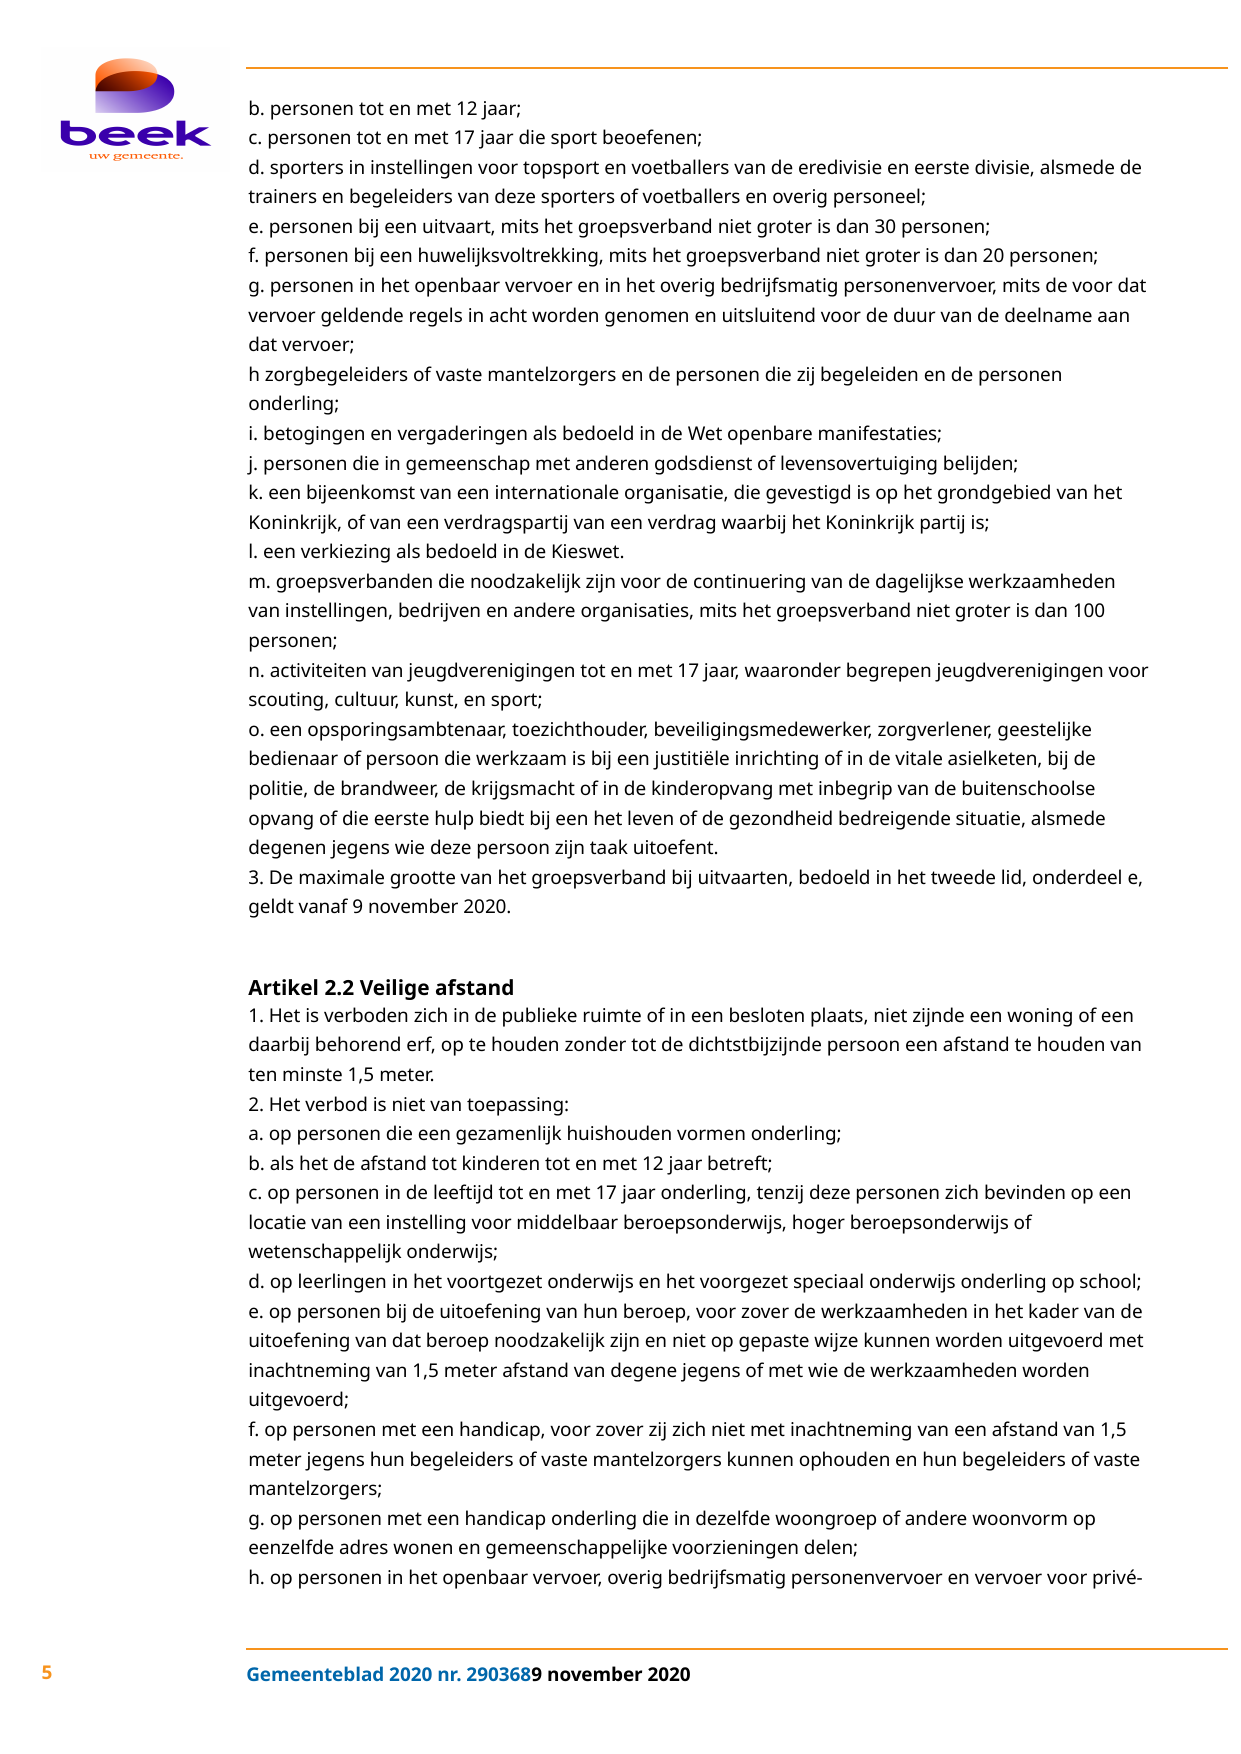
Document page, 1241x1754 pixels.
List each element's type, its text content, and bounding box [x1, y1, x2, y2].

text j. personen die in gemeenschap met anderen godsdienst of levensovertuiging belijden; [248, 450, 1152, 476]
text h zorgbegeleiders of vaste mantelzorgers en de personen die zij begeleiden en de personen onderling; [248, 361, 1152, 416]
text 3. De maximale grootte van het groepsverband bij uitvaarten, bedoeld in het tweede lid, onderdeel e, geldt vanaf 9 november 2020. [248, 864, 1152, 919]
text a. op personen die een gezamenlijk huishouden vormen onderling; [248, 1120, 1152, 1146]
text Artikel 2.2 Veilige afstand [248, 973, 1152, 1002]
text f. personen bij een huwelijksvoltrekking, mits het groepsverband niet groter is dan 20 personen; [248, 243, 1152, 268]
text k. een bijeenkomst van een internationale organisatie, die gevestigd is op het grondgebied van het Koninkrijk, of van een verdragspartij van een verdrag waarbij het Koninkrijk partij is; [248, 479, 1152, 535]
text c. personen tot en met 17 jaar die sport beoefenen; [248, 124, 1152, 150]
text o. een opsporingsambtenaar, toezichthouder, beveiligingsmedewerker, zorgverlener, geestelijke bedienaar of persoon die werkzaam is bij een justitiële inrichting of in de vitale asielketen, bij de politie, de brandweer, de krijgsmacht of in de kinderopvang met inbegrip van de buitenschoolse opvang of die eerste hulp biedt bij een het leven of de gezondheid bedreigende situatie, alsmede degenen jegens wie deze persoon zijn taak uitoefent. [248, 716, 1152, 860]
text g. op personen met een handicap onderling die in dezelfde woongroep of andere woonvorm op eenzelfde adres wonen en gemeenschappelijke voorzieningen delen; [248, 1505, 1152, 1560]
text e. personen bij een uitvaart, mits het groepsverband niet groter is dan 30 personen; [248, 213, 1152, 239]
text g. personen in het openbaar vervoer en in het overig bedrijfsmatig personenvervoer, mits de voor dat vervoer geldende regels in acht worden genomen en uitsluitend voor de duur van de deelname aan dat vervoer; [248, 272, 1152, 357]
text 1. Het is verboden zich in de publieke ruimte of in een besloten plaats, niet zijnde een woning of een daarbij behorend erf, op te houden zonder tot de dichtstbijzijnde persoon een afstand te houden van ten minste 1,5 meter. [248, 1002, 1152, 1087]
text d. op leerlingen in het voortgezet onderwijs en het voorgezet speciaal onderwijs onderling op school; [248, 1268, 1152, 1294]
text e. op personen bij de uitoefening van hun beroep, voor zover de werkzaamheden in het kader van de uitoefening van dat beroep noodzakelijk zijn en niet op gepaste wijze kunnen worden uitgevoerd met inachtneming van 1,5 meter afstand van degene jegens of met wie de werkzaamheden worden uitgevoerd; [248, 1298, 1152, 1412]
text i. betogingen en vergaderingen als bedoeld in de Wet openbare manifestaties; [248, 420, 1152, 446]
text n. activiteiten van jeugdverenigingen tot en met 17 jaar, waaronder begrepen jeugdverenigingen voor scouting, cultuur, kunst, en sport; [248, 657, 1152, 712]
text b. als het de afstand tot kinderen tot en met 12 jaar betreft; [248, 1150, 1152, 1176]
text l. een verkiezing als bedoeld in de Kieswet. [248, 538, 1152, 564]
text 2. Het verbod is niet van toepassing: [248, 1091, 1152, 1116]
text h. op personen in het openbaar vervoer, overig bedrijfsmatig personenvervoer en vervoer voor privé- [248, 1564, 1152, 1590]
text d. sporters in instellingen voor topsport en voetballers van de eredivisie en eerste divisie, alsmede de trainers en begeleiders van deze sporters of voetballers en overig personeel; [248, 154, 1152, 209]
text m. groepsverbanden die noodzakelijk zijn voor de continuering van de dagelijkse werkzaamheden van instellingen, bedrijven en andere organisaties, mits het groepsverband niet groter is dan 100 personen; [248, 568, 1152, 653]
text b. personen tot en met 12 jaar; [248, 95, 1152, 121]
picture [41, 47, 231, 172]
text f. op personen met een handicap, voor zover zij zich niet met inachtneming van een afstand van 1,5 meter jegens hun begeleiders of vaste mantelzorgers kunnen ophouden en hun begeleiders of vaste mantelzorgers; [248, 1416, 1152, 1501]
text c. op personen in de leeftijd tot en met 17 jaar onderling, tenzij deze personen zich bevinden op een locatie van een instelling voor middelbaar beroepsonderwijs, hoger beroepsonderwijs of wetenschappelijk onderwijs; [248, 1179, 1152, 1264]
